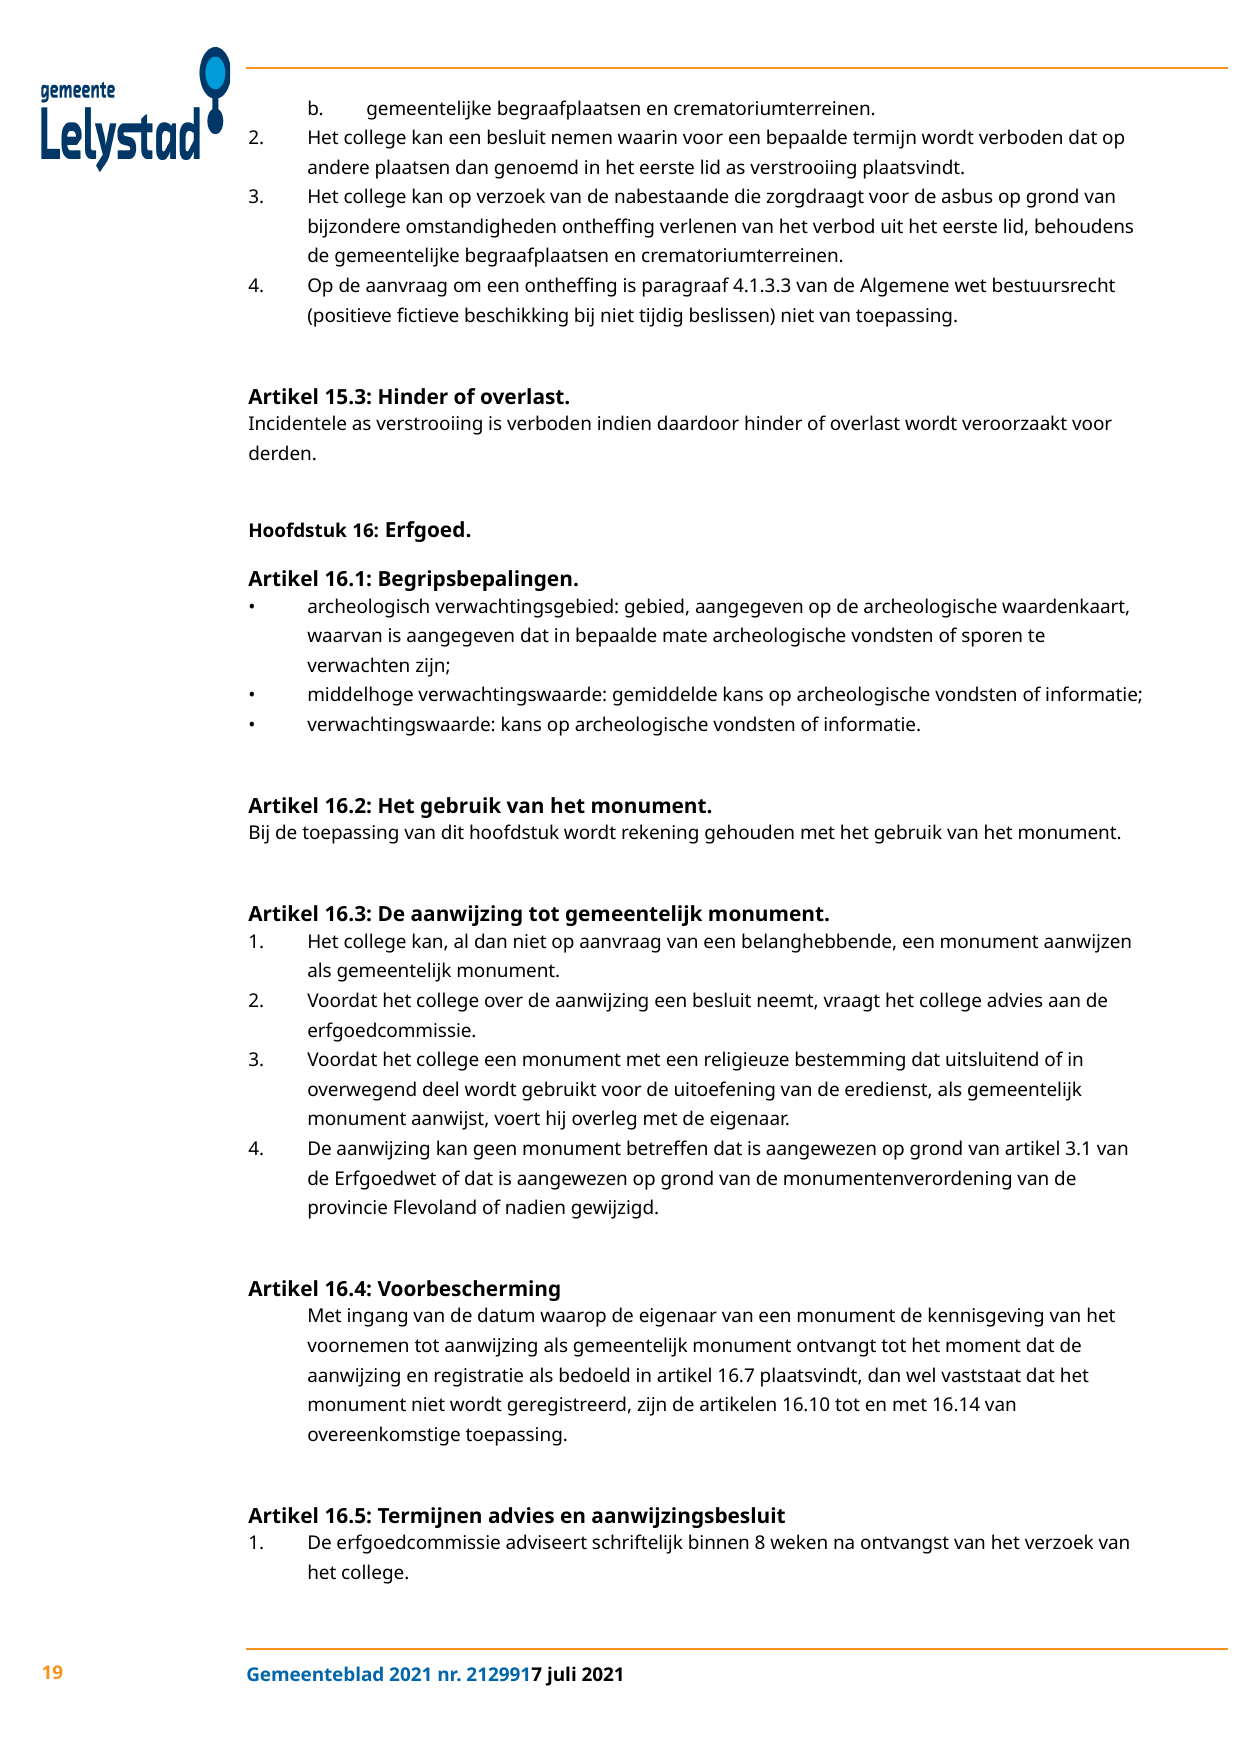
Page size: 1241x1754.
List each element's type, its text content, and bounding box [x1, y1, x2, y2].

text Artikel 16.3: De aanwijzing tot gemeentelijk monument. [248, 899, 1152, 928]
text Incidentele as verstrooiing is verboden indien daardoor hinder of overlast wordt veroorzaakt voor derden. [248, 410, 1152, 466]
list middelhoge verwachtingswaarde: gemiddelde kans op archeologische vondsten of informatie; [248, 682, 1152, 707]
text Artikel 16.2: Het gebruik van het monument. [248, 791, 1152, 819]
text Artikel 16.4: Voorbescherming [248, 1274, 1152, 1303]
text Hoofdstuk 16: Erfgoed. [248, 515, 1152, 543]
list gemeentelijke begraafplaatsen en crematoriumterreinen. [307, 95, 1152, 121]
picture [41, 47, 231, 172]
text Artikel 16.1: Begripsbepalingen. [248, 564, 1152, 593]
text Artikel 15.3: Hinder of overlast. [248, 382, 1152, 410]
list verwachtingswaarde: kans op archeologische vondsten of informatie. [248, 711, 1152, 737]
list De erfgoedcommissie adviseert schriftelijk binnen 8 weken na ontvangst van het verzoek van het college. [248, 1529, 1152, 1585]
list De aanwijzing kan geen monument betreffen dat is aangewezen op grond van artikel 3.1 van de Erfgoedwet of dat is aangewezen op grond van de monumentenverordening van de provincie Flevoland of nadien gewijzigd. [248, 1135, 1152, 1220]
list Het college kan op verzoek van de nabestaande die zorgdraagt voor de asbus op grond van bijzondere omstandigheden ontheffing verlenen van het verbod uit het eerste lid, behoudens de gemeentelijke begraafplaatsen en crematoriumterreinen. [248, 183, 1152, 268]
list Het college kan een besluit nemen waarin voor een bepaalde termijn wordt verboden dat op andere plaatsen dan genoemd in het eerste lid as verstrooiing plaatsvindt. [248, 124, 1152, 180]
list Met ingang van de datum waarop de eigenaar van een monument de kennisgeving van het voornemen tot aanwijzing als gemeentelijk monument ontvangt tot het moment dat de aanwijzing en registratie als bedoeld in artikel 16.7 plaatsvindt, dan wel vaststaat dat het monument niet wordt geregistreerd, zijn de artikelen 16.10 tot en met 16.14 van overeenkomstige toepassing. [248, 1303, 1152, 1447]
list Voordat het college over de aanwijzing een besluit neemt, vraagt het college advies aan de erfgoedcommissie. [248, 987, 1152, 1042]
list archeologisch verwachtingsgebied: gebied, aangegeven op de archeologische waardenkaart, waarvan is aangegeven dat in bepaalde mate archeologische vondsten of sporen te verwachten zijn; [248, 593, 1152, 678]
list Het college kan, al dan niet op aanvraag van een belanghebbende, een monument aanwijzen als gemeentelijk monument. [248, 928, 1152, 983]
list Op de aanvraag om een ontheffing is paragraaf 4.1.3.3 van de Algemene wet bestuursrecht (positieve fictieve beschikking bij niet tijdig beslissen) niet van toepassing. [248, 272, 1152, 328]
text Bij de toepassing van dit hoofdstuk wordt rekening gehouden met het gebruik van het monument. [248, 819, 1152, 845]
text Artikel 16.5: Termijnen advies en aanwijzingsbesluit [248, 1501, 1152, 1529]
list Voordat het college een monument met een religieuze bestemming dat uitsluitend of in overwegend deel wordt gebruikt voor de uitoefening van de eredienst, als gemeentelijk monument aanwijst, voert hij overleg met de eigenaar. [248, 1046, 1152, 1131]
